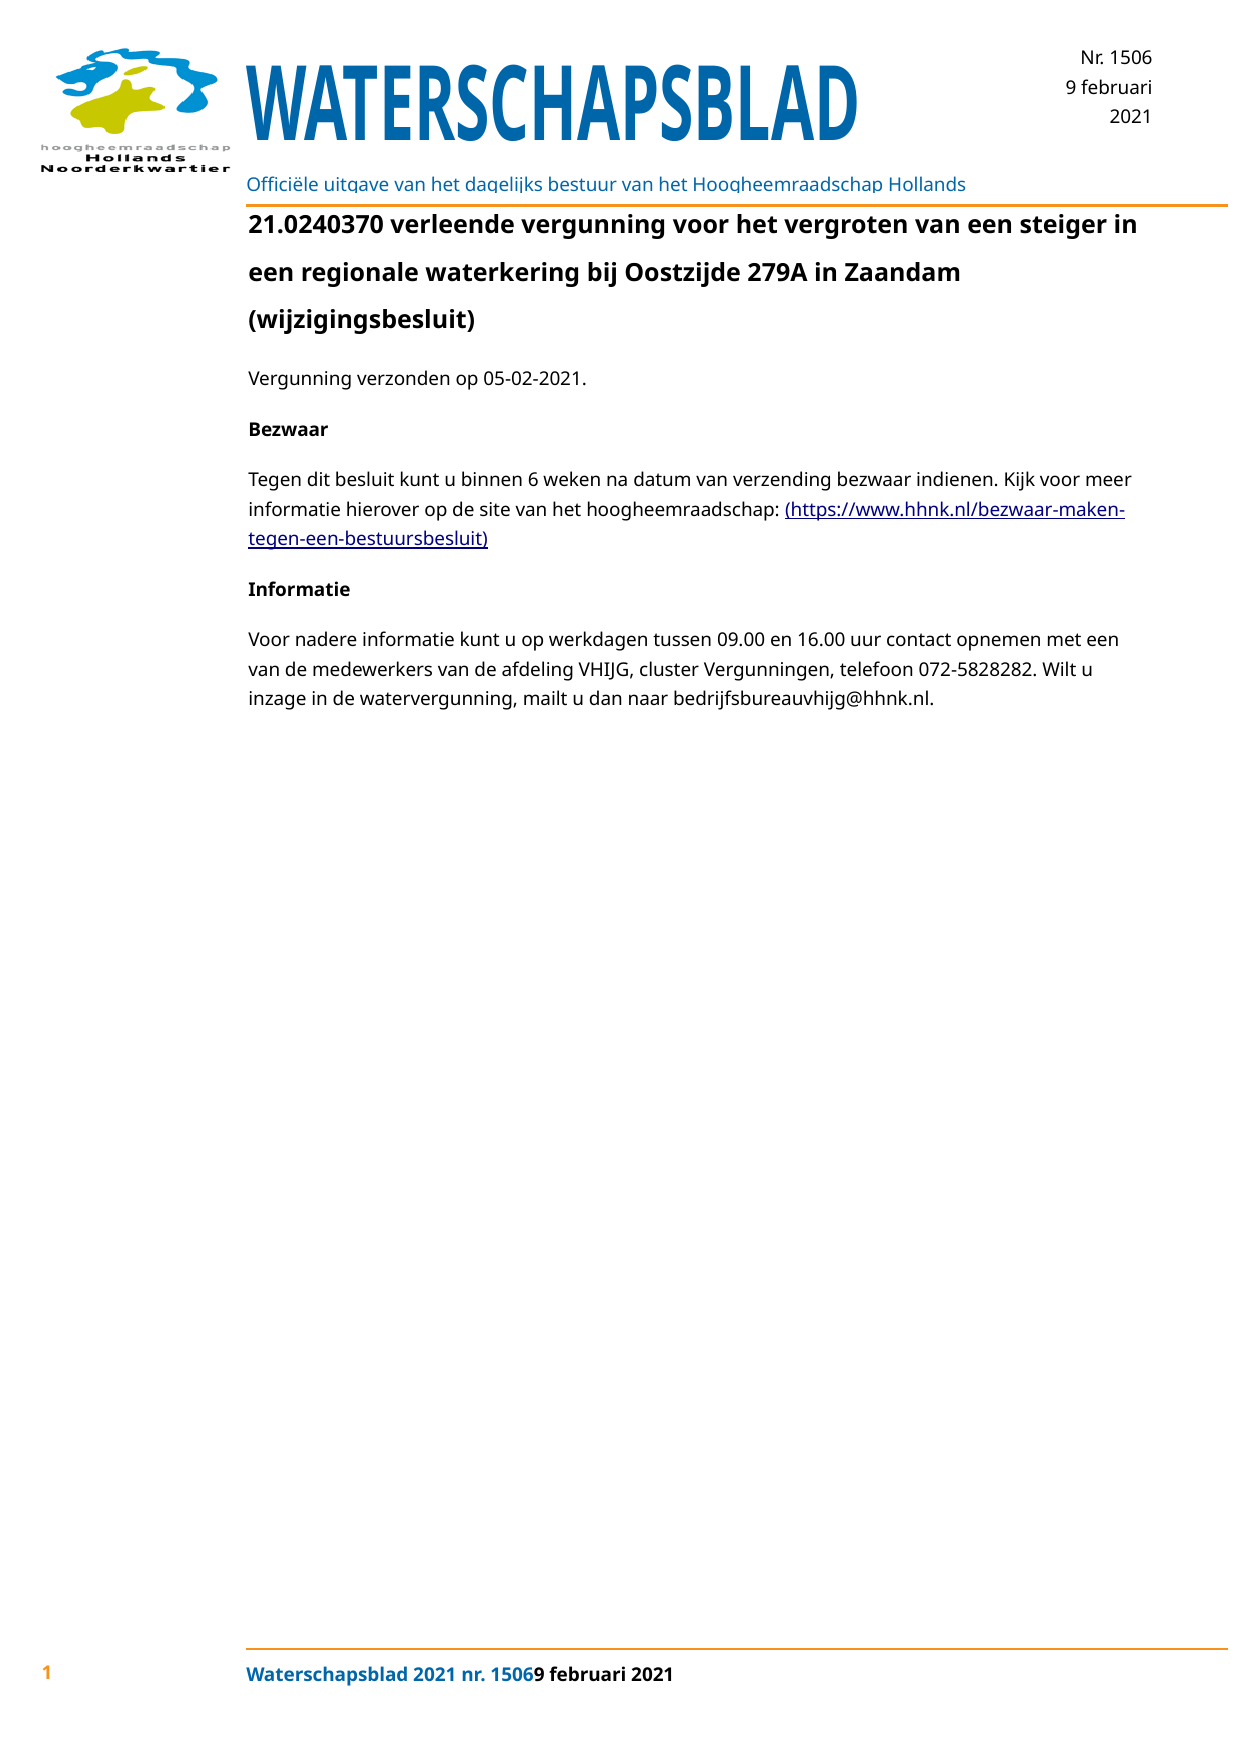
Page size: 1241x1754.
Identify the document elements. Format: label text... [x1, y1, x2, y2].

text Tegen dit besluit kunt u binnen 6 weken na datum van verzending bezwaar indienen. Kijk voor meer informatie hierover op de site van het hoogheemraadschap: (https://www.hhnk.nl/bezwaar-maken-tegen-een-bestuursbesluit) [248, 466, 1152, 551]
text Vergunning verzonden op 05-02-2021. [248, 366, 1152, 391]
text Voor nadere informatie kunt u op werkdagen tussen 09.00 en 16.00 uur contact opnemen met een van de medewerkers van de afdeling VHIJG, cluster Vergunningen, telefoon 072-5828282. Wilt u inzage in de watervergunning, mailt u dan naar bedrijfsbureauvhijg@hhnk.nl. [248, 626, 1152, 711]
text 21.0240370 verleende vergunning voor het vergroten van een steiger in een regionale waterkering bij Oostzijde 279A in Zaandam (wijzigingsbesluit) [248, 207, 1152, 336]
text Bezwaar [248, 416, 1152, 442]
picture [41, 47, 231, 172]
text Informatie [248, 576, 1152, 602]
